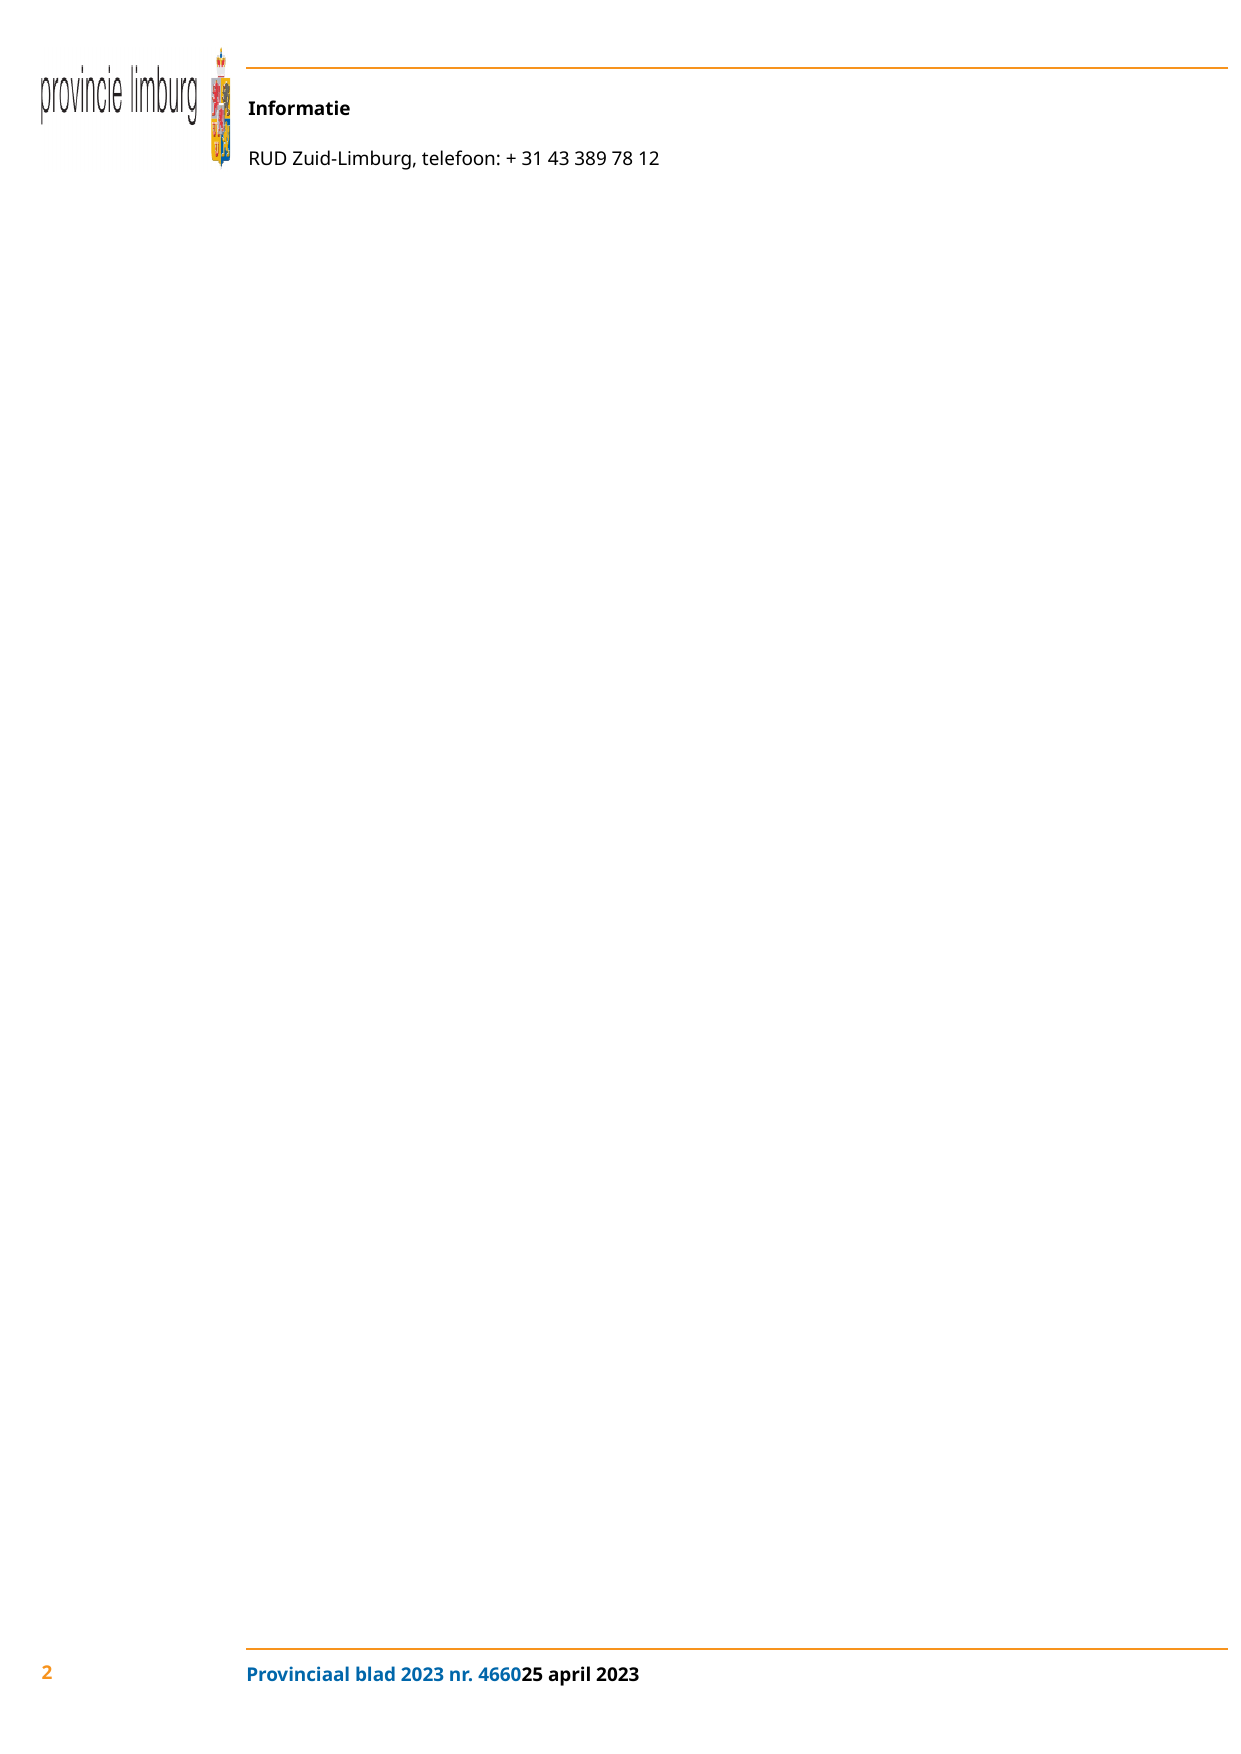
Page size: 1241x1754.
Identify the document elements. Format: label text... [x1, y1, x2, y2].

picture [41, 47, 231, 172]
text Informatie [248, 95, 1152, 121]
text RUD Zuid-Limburg, telefoon: + 31 43 389 78 12 [248, 145, 1152, 171]
